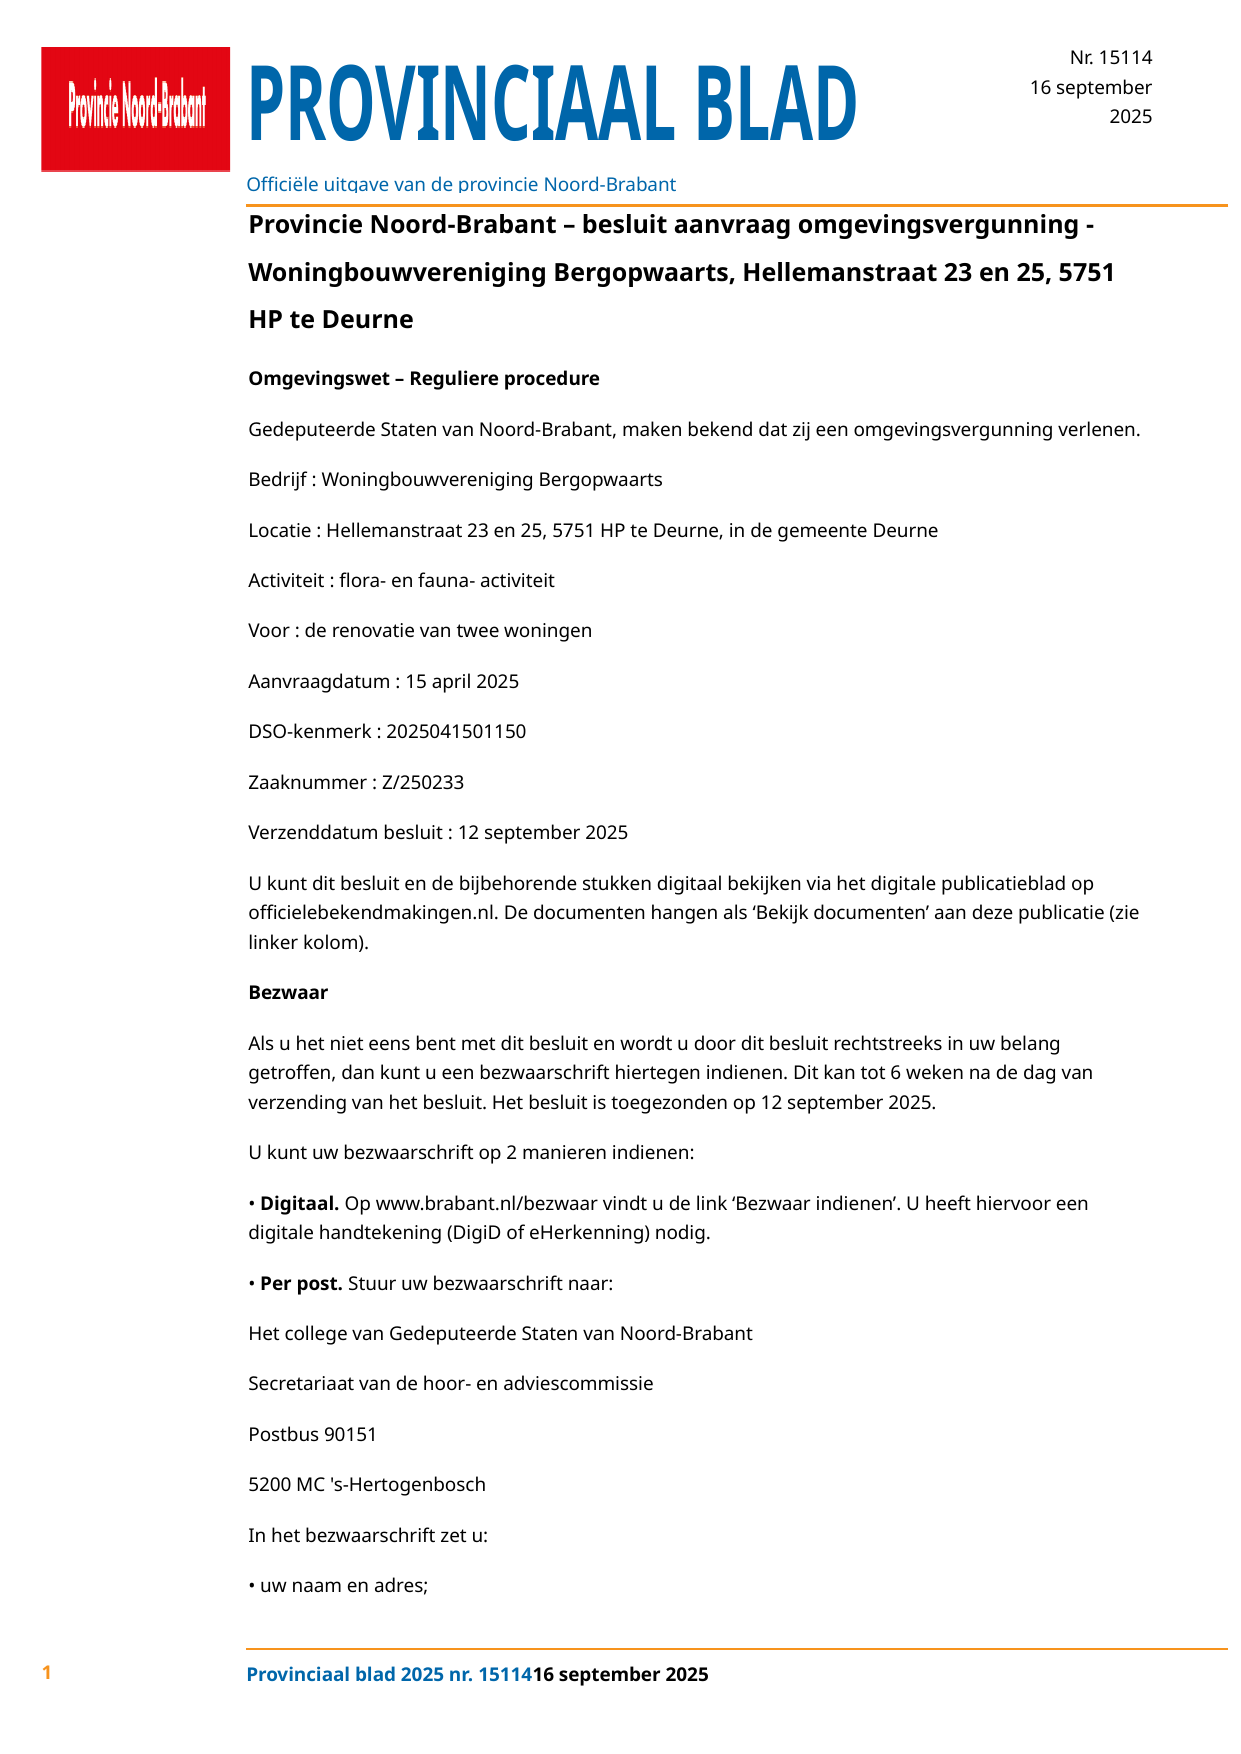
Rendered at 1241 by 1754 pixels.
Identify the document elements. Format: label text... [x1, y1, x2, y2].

text Aanvraagdatum : 15 april 2025 [248, 668, 1152, 694]
text Als u het niet eens bent met dit besluit en wordt u door dit besluit rechtstreeks in uw belang getroffen, dan kunt u een bezwaarschrift hiertegen indienen. Dit kan tot 6 weken na de dag van verzending van het besluit. Het besluit is toegezonden op 12 september 2025. [248, 1030, 1152, 1114]
text Het college van Gedeputeerde Staten van Noord-Brabant [248, 1320, 1152, 1346]
text Zaaknummer : Z/250233 [248, 769, 1152, 794]
text U kunt dit besluit en de bijbehorende stukken digitaal bekijken via het digitale publicatieblad op officielebekendmakingen.nl. De documenten hangen als ‘Bekijk documenten’ aan deze publicatie (zie linker kolom). [248, 870, 1152, 954]
text Bezwaar [248, 979, 1152, 1005]
text Bedrijf : Woningbouwvereniging Bergopwaarts [248, 466, 1152, 492]
text Omgevingswet – Reguliere procedure [248, 366, 1152, 391]
text Locatie : Hellemanstraat 23 en 25, 5751 HP te Deurne, in de gemeente Deurne [248, 517, 1152, 542]
text Postbus 90151 [248, 1421, 1152, 1447]
text U kunt uw bezwaarschrift op 2 manieren indienen: [248, 1139, 1152, 1165]
text Activiteit : flora- en fauna- activiteit [248, 567, 1152, 593]
text In het bezwaarschrift zet u: [248, 1522, 1152, 1547]
text Provincie Noord-Brabant – besluit aanvraag omgevingsvergunning - Woningbouwvereniging Bergopwaarts, Hellemanstraat 23 en 25, 5751 HP te Deurne [248, 207, 1152, 336]
text DSO-kenmerk : 2025041501150 [248, 718, 1152, 744]
text • Per post. Stuur uw bezwaarschrift naar: [248, 1270, 1152, 1295]
text 5200 MC 's‑Hertogenbosch [248, 1471, 1152, 1497]
text Secretariaat van de hoor- en adviescommissie [248, 1371, 1152, 1396]
text Verzenddatum besluit : 12 september 2025 [248, 819, 1152, 845]
text • uw naam en adres; [248, 1572, 1152, 1598]
text Gedeputeerde Staten van Noord-Brabant, maken bekend dat zij een omgevingsvergunning verlenen. [248, 416, 1152, 442]
picture [41, 47, 231, 172]
text Voor : de renovatie van twee woningen [248, 618, 1152, 643]
text • Digitaal. Op www.brabant.nl/bezwaar vindt u de link ‘Bezwaar indienen’. U heeft hiervoor een digitale handtekening (DigiD of eHerkenning) nodig. [248, 1190, 1152, 1245]
